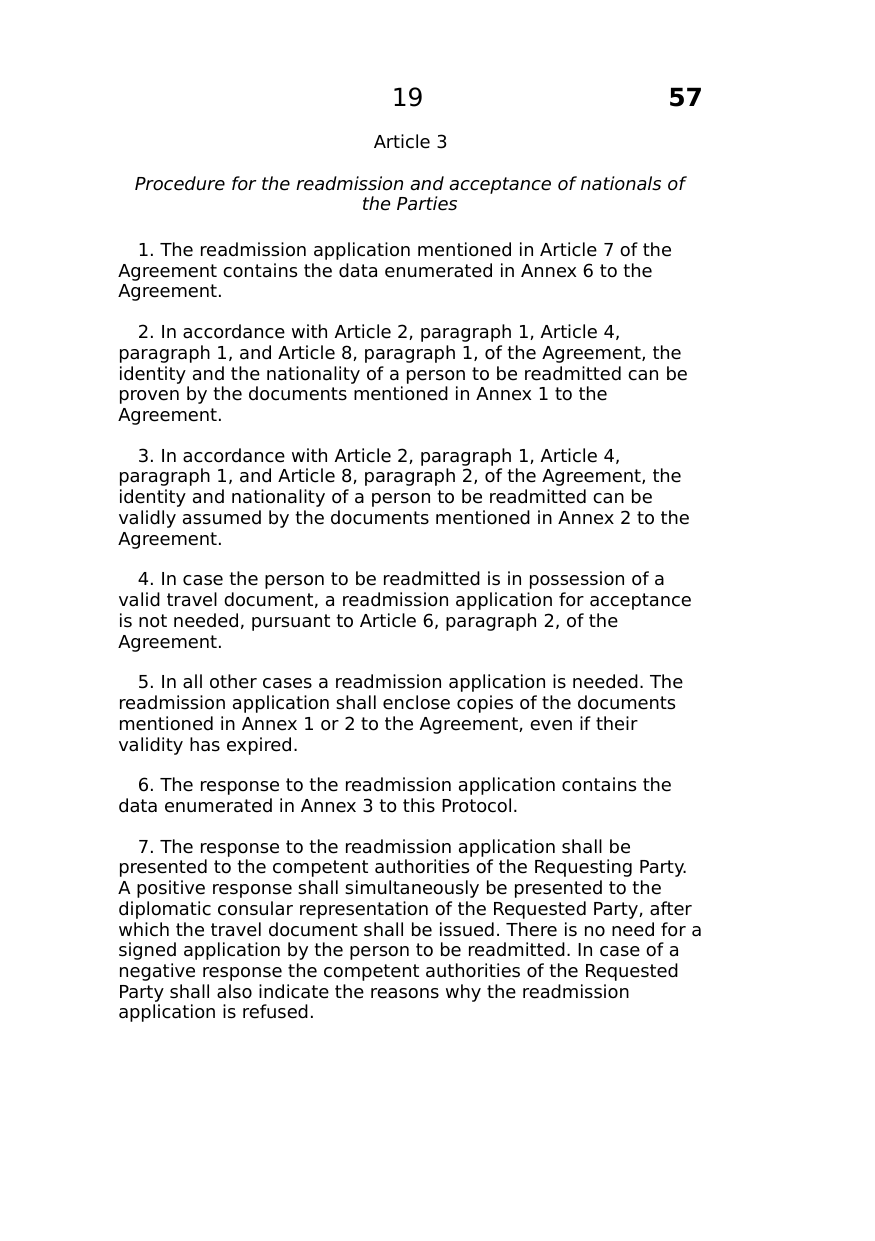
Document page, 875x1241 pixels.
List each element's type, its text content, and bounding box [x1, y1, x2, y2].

subtitle Article 3 Procedure for the readmission and acceptance of nationals of the Parties [118, 132, 703, 215]
text 1. The readmission application mentioned in Article 7 of the Agreement contains the data enumerated in Annex 6 to the Agreement. [118, 240, 703, 302]
text 3. In accordance with Article 2, paragraph 1, Article 4, paragraph 1, and Article 8, paragraph 2, of the Agreement, the identity and nationality of a person to be readmitted can be validly assumed by the documents mentioned in Annex 2 to the Agreement. [118, 446, 703, 549]
text 2. In accordance with Article 2, paragraph 1, Article 4, paragraph 1, and Article 8, paragraph 1, of the Agreement, the identity and the nationality of a person to be readmitted can be proven by the documents mentioned in Annex 1 to the Agreement. [118, 322, 703, 426]
text 6. The response to the readmission application contains the data enumerated in Annex 3 to this Protocol. [118, 775, 703, 817]
text 4. In case the person to be readmitted is in possession of a valid travel document, a readmission application for acceptance is not needed, pursuant to Article 6, paragraph 2, of the Agreement. [118, 569, 703, 652]
text 5. In all other cases a readmission application is needed. The readmission application shall enclose copies of the documents mentioned in Annex 1 or 2 to the Agreement, even if their validity has expired. [118, 672, 703, 755]
text 7. The response to the readmission application shall be presented to the competent authorities of the Requesting Party. A positive response shall simultaneously be presented to the diplomatic consular representation of the Requested Party, after which the travel document shall be issued. There is no need for a signed application by the person to be readmitted. In case of a negative response the competent authorities of the Requested Party shall also indicate the reasons why the readmission application is refused. [118, 837, 703, 1023]
